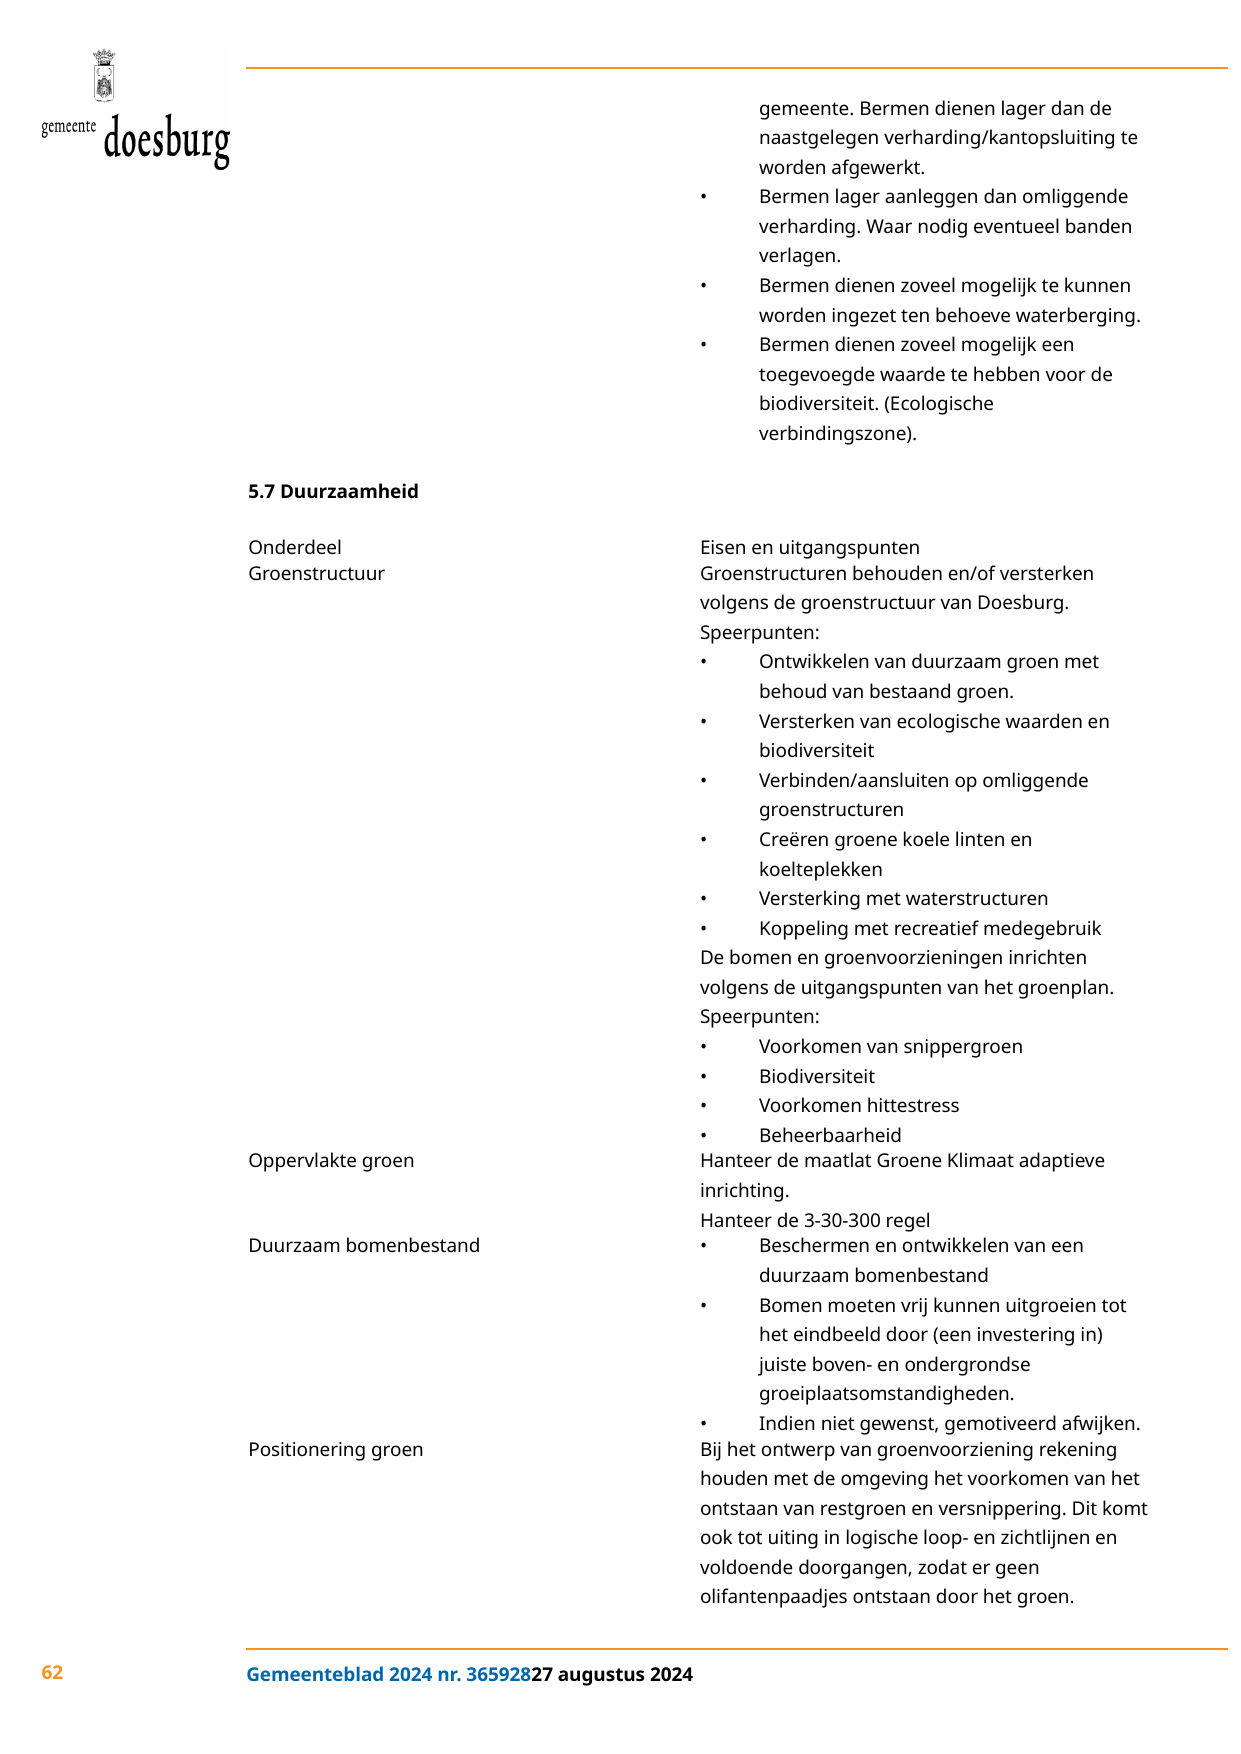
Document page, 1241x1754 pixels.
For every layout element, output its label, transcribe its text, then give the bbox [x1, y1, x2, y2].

text 5.7 Duurzaamheid [248, 479, 1152, 504]
table_header Eisen en uitgangspunten [700, 534, 1152, 560]
picture [41, 47, 231, 172]
table_cell gemeente. Bermen dienen lager dan de naastgelegen verharding/kantopsluiting te worden afgewerkt. Bermen lager aanleggen dan omliggende verharding. Waar nodig eventueel banden verlagen. Bermen dienen zoveel mogelijk te kunnen worden ingezet ten behoeve waterberging. Bermen dienen zoveel mogelijk een toegevoegde waarde te hebben voor de biodiversiteit. (Ecologische verbindingszone). [700, 95, 1152, 446]
table_cell Hanteer de maatlat Groene Klimaat adaptieve inrichting. Hanteer de 3-30-300 regel [700, 1148, 1152, 1233]
table_cell Beschermen en ontwikkelen van een duurzaam bomenbestand Bomen moeten vrij kunnen uitgroeien tot het eindbeeld door (een investering in) juiste boven- en ondergrondse groeiplaatsomstandigheden. Indien niet gewenst, gemotiveerd afwijken. [700, 1233, 1152, 1436]
table_cell Oppervlakte groen [248, 1148, 700, 1233]
table_cell Positionering groen [248, 1436, 700, 1609]
table_cell Duurzaam bomenbestand [248, 1233, 700, 1436]
table_cell [248, 95, 700, 446]
table_cell Groenstructuur [248, 560, 700, 1148]
table_cell Groenstructuren behouden en/of versterken volgens de groenstructuur van Doesburg. Speerpunten: Ontwikkelen van duurzaam groen met behoud van bestaand groen. Versterken van ecologische waarden en biodiversiteit Verbinden/aansluiten op omliggende groenstructuren Creëren groene koele linten en koelteplekken Versterking met waterstructuren Koppeling met recreatief medegebruik De bomen en groenvoorzieningen inrichten volgens de uitgangspunten van het groenplan. Speerpunten: Voorkomen van snippergroen Biodiversiteit Voorkomen hittestress Beheerbaarheid [700, 560, 1152, 1148]
table_header Onderdeel [248, 534, 700, 560]
table_cell Bij het ontwerp van groenvoorziening rekening houden met de omgeving het voorkomen van het ontstaan van restgroen en versnippering. Dit komt ook tot uiting in logische loop- en zichtlijnen en voldoende doorgangen, zodat er geen olifantenpaadjes ontstaan door het groen. [700, 1436, 1152, 1609]
